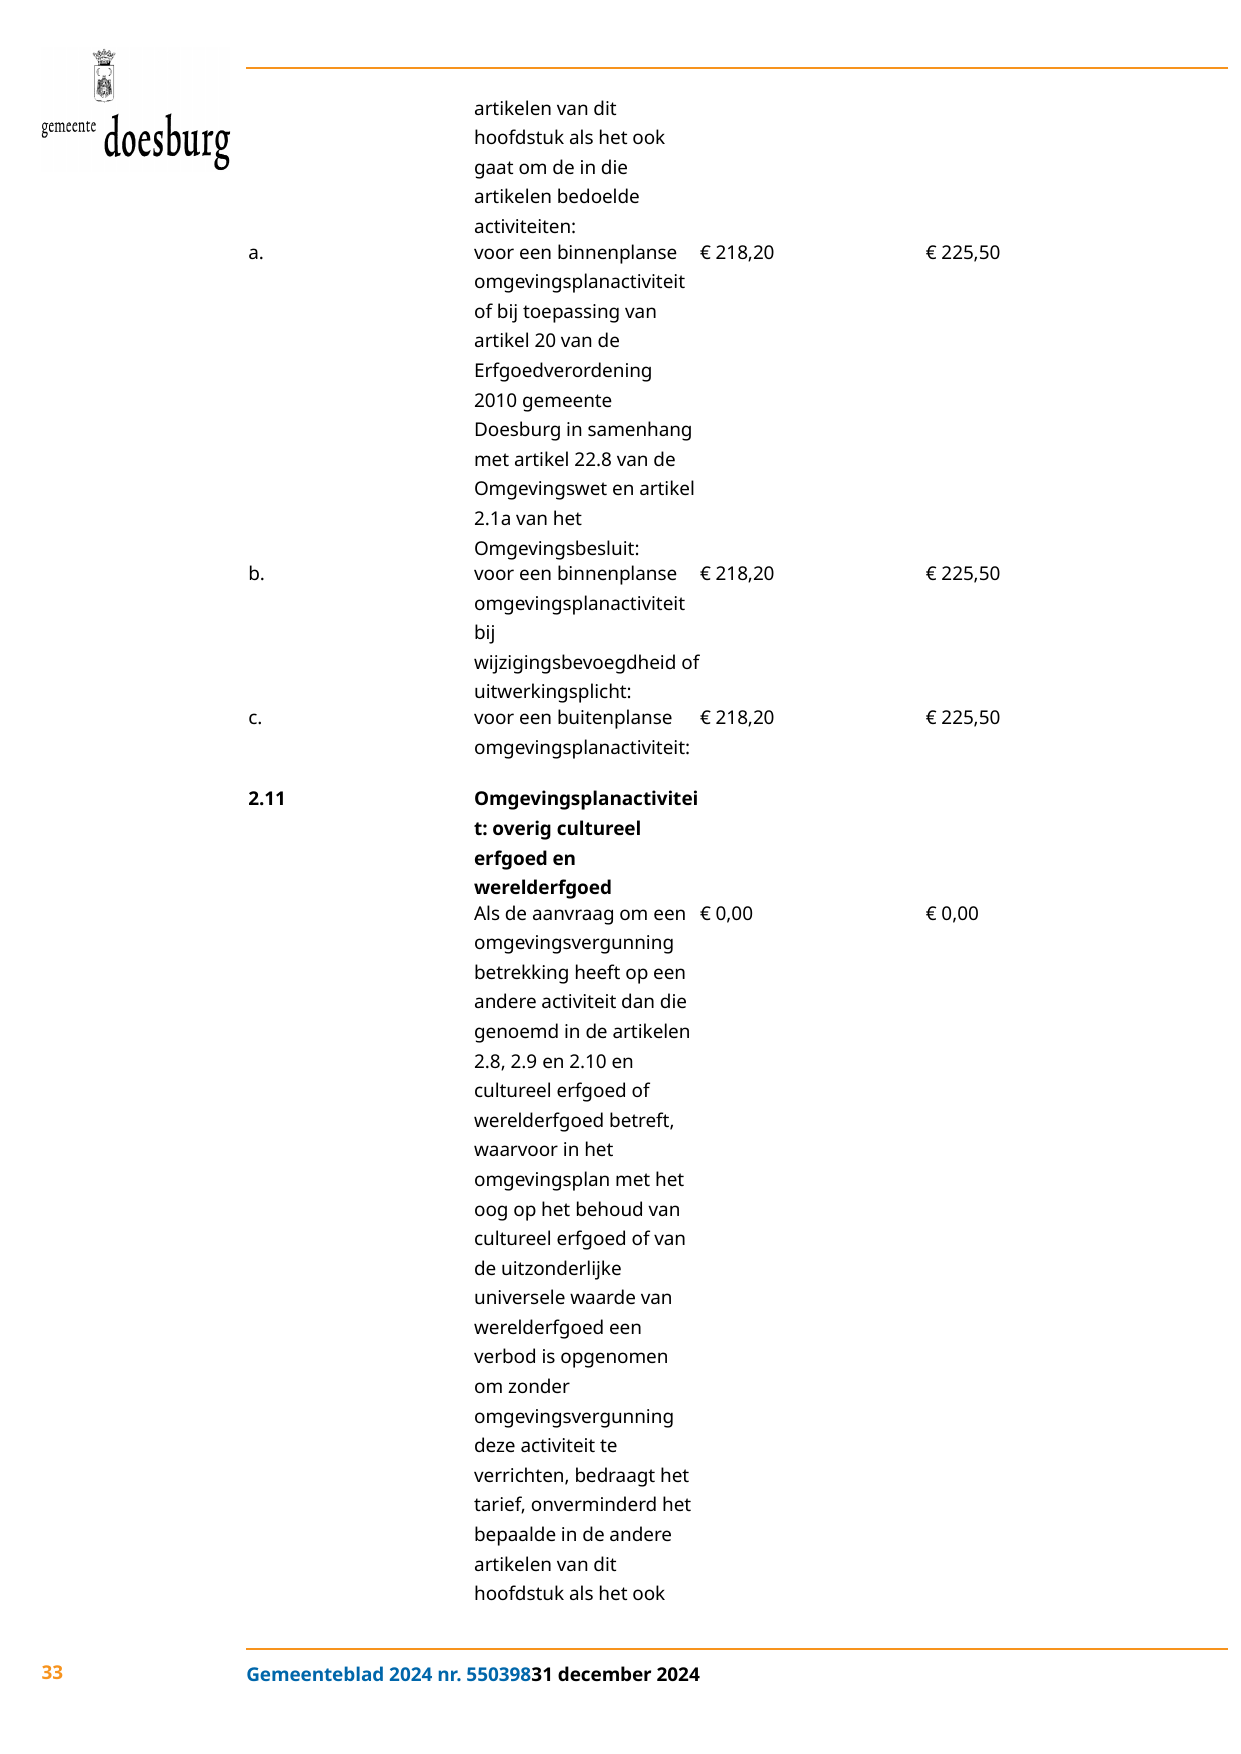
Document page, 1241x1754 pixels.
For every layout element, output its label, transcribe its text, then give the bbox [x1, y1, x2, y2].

table_cell 2.11 [248, 786, 474, 900]
table_cell Als de aanvraag om een omgevingsvergunning betrekking heeft op een andere activiteit dan die genoemd in de artikelen 2.8, 2.9 en 2.10 en cultureel erfgoed of werelderfgoed betreft, waarvoor in het omgevingsplan met het oog op het behoud van cultureel erfgoed of van de uitzonderlijke universele waarde van werelderfgoed een verbod is opgenomen om zonder omgevingsvergunning deze activiteit te verrichten, bedraagt het tarief, onverminderd het bepaalde in de andere artikelen van dit hoofdstuk als het ook [474, 900, 700, 1606]
table_cell [474, 760, 700, 786]
table_cell voor een buitenplanse omgevingsplanactiviteit: [474, 705, 700, 760]
table_cell Omgevingsplanactiviteit: overig cultureel erfgoed en werelderfgoed [474, 786, 700, 900]
table_cell € 225,50 [926, 705, 1152, 760]
table_cell [248, 760, 474, 786]
table_cell c. [248, 705, 474, 760]
table_cell a. [248, 239, 474, 560]
table_cell [926, 760, 1152, 786]
table_cell € 225,50 [926, 239, 1152, 560]
table_cell b. [248, 560, 474, 704]
table_cell € 218,20 [700, 239, 926, 560]
table_cell € 0,00 [926, 900, 1152, 1606]
table_cell [700, 760, 926, 786]
table_cell € 225,50 [926, 560, 1152, 704]
table_cell voor een binnenplanse omgevingsplanactiviteit bij wijzigingsbevoegdheid of uitwerkingsplicht: [474, 560, 700, 704]
table_cell € 218,20 [700, 560, 926, 704]
table_cell [926, 786, 1152, 900]
table_cell [700, 786, 926, 900]
table_cell voor een binnenplanse omgevingsplanactiviteit of bij toepassing van artikel 20 van de Erfgoedverordening 2010 gemeente Doesburg in samenhang met artikel 22.8 van de Omgevingswet en artikel 2.1a van het Omgevingsbesluit: [474, 239, 700, 560]
table_cell [926, 95, 1152, 239]
table_cell artikelen van dit hoofdstuk als het ook gaat om de in die artikelen bedoelde activiteiten: [474, 95, 700, 239]
picture [41, 47, 231, 172]
table_cell [248, 95, 474, 239]
table_cell [700, 95, 926, 239]
table_cell [248, 900, 474, 1606]
table_cell € 218,20 [700, 705, 926, 760]
table_cell € 0,00 [700, 900, 926, 1606]
